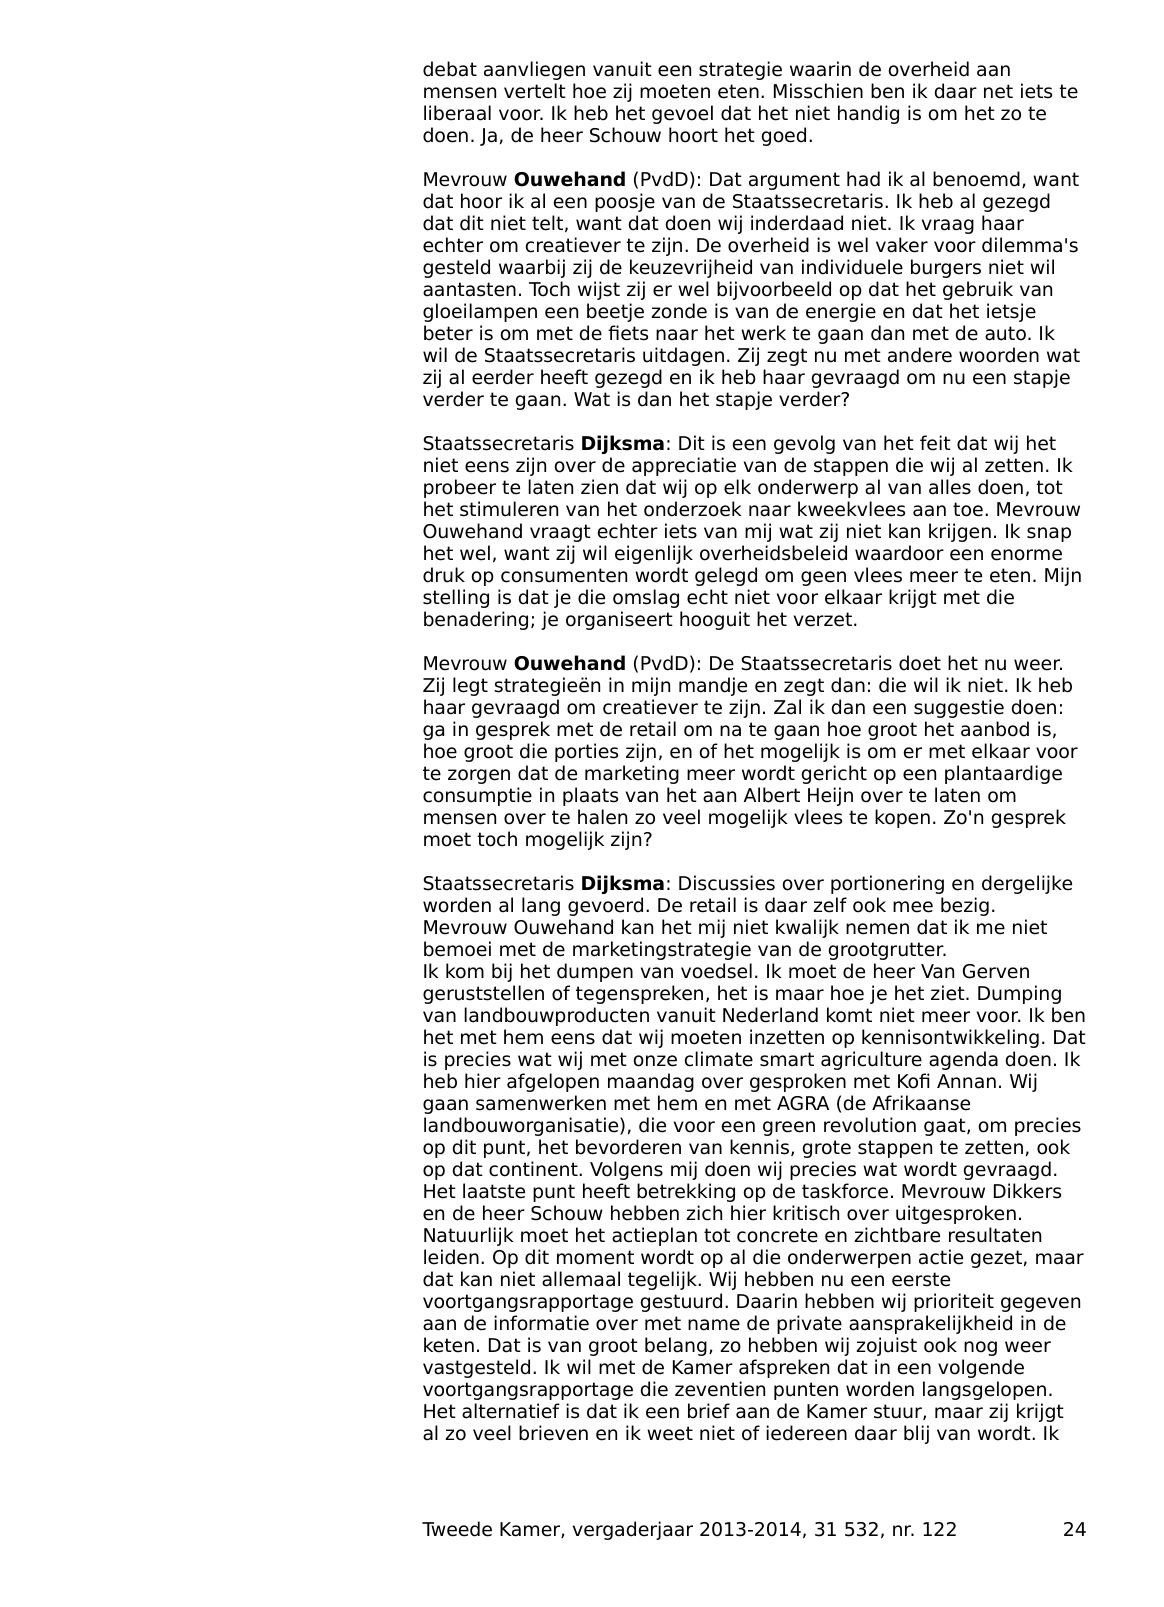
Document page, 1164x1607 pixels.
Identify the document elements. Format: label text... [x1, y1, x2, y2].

text Staatssecretaris Dijksma: Dit is een gevolg van het feit dat wij het niet eens zijn over de appreciatie van de stappen die wij al zetten. Ik probeer te laten zien dat wij op elk onderwerp al van alles doen, tot het stimuleren van het onderzoek naar kweekvlees aan toe. Mevrouw Ouwehand vraagt echter iets van mij wat zij niet kan krijgen. Ik snap het wel, want zij wil eigenlijk overheidsbeleid waardoor een enorme druk op consumenten wordt gelegd om geen vlees meer te eten. Mijn stelling is dat je die omslag echt niet voor elkaar krijgt met die benadering; je organiseert hooguit het verzet. [422, 433, 1087, 631]
text Het laatste punt heeft betrekking op de taskforce. Mevrouw Dikkers en de heer Schouw hebben zich hier kritisch over uitgesproken. Natuurlijk moet het actieplan tot concrete en zichtbare resultaten leiden. Op dit moment wordt op al die onderwerpen actie gezet, maar dat kan niet allemaal tegelijk. Wij hebben nu een eerste voortgangsrapportage gestuurd. Daarin hebben wij prioriteit gegeven aan de informatie over met name de private aansprakelijkheid in de keten. Dat is van groot belang, zo hebben wij zojuist ook nog weer vastgesteld. Ik wil met de Kamer afspreken dat in een volgende voortgangsrapportage die zeventien punten worden langsgelopen. Het alternatief is dat ik een brief aan de Kamer stuur, maar zij krijgt al zo veel brieven en ik weet niet of iedereen daar blij van wordt. Ik [422, 1181, 1087, 1444]
text Staatssecretaris Dijksma: Discussies over portionering en dergelijke worden al lang gevoerd. De retail is daar zelf ook mee bezig. Mevrouw Ouwehand kan het mij niet kwalijk nemen dat ik me niet bemoei met de marketingstrategie van de grootgrutter. [422, 873, 1087, 961]
text Mevrouw Ouwehand (PvdD): De Staatssecretaris doet het nu weer. Zij legt strategieën in mijn mandje en zegt dan: die wil ik niet. Ik heb haar gevraagd om creatiever te zijn. Zal ik dan een suggestie doen: ga in gesprek met de retail om na te gaan hoe groot het aanbod is, hoe groot die porties zijn, en of het mogelijk is om er met elkaar voor te zorgen dat de marketing meer wordt gericht op een plantaardige consumptie in plaats van het aan Albert Heijn over te laten om mensen over te halen zo veel mogelijk vlees te kopen. Zo'n gesprek moet toch mogelijk zijn? [422, 653, 1087, 851]
text Mevrouw Ouwehand (PvdD): Dat argument had ik al benoemd, want dat hoor ik al een poosje van de Staatssecretaris. Ik heb al gezegd dat dit niet telt, want dat doen wij inderdaad niet. Ik vraag haar echter om creatiever te zijn. De overheid is wel vaker voor dilemma's gesteld waarbij zij de keuzevrijheid van individuele burgers niet wil aantasten. Toch wijst zij er wel bijvoorbeeld op dat het gebruik van gloeilampen een beetje zonde is van de energie en dat het ietsje beter is om met de fiets naar het werk te gaan dan met de auto. Ik wil de Staatssecretaris uitdagen. Zij zegt nu met andere woorden wat zij al eerder heeft gezegd en ik heb haar gevraagd om nu een stapje verder te gaan. Wat is dan het stapje verder? [422, 169, 1087, 411]
text debat aanvliegen vanuit een strategie waarin de overheid aan mensen vertelt hoe zij moeten eten. Misschien ben ik daar net iets te liberaal voor. Ik heb het gevoel dat het niet handig is om het zo te doen. Ja, de heer Schouw hoort het goed. [422, 59, 1087, 147]
text Ik kom bij het dumpen van voedsel. Ik moet de heer Van Gerven geruststellen of tegenspreken, het is maar hoe je het ziet. Dumping van landbouwproducten vanuit Nederland komt niet meer voor. Ik ben het met hem eens dat wij moeten inzetten op kennisontwikkeling. Dat is precies wat wij met onze climate smart agriculture agenda doen. Ik heb hier afgelopen maandag over gesproken met Kofi Annan. Wij gaan samenwerken met hem en met AGRA (de Afrikaanse landbouworganisatie), die voor een green revolution gaat, om precies op dit punt, het bevorderen van kennis, grote stappen te zetten, ook op dat continent. Volgens mij doen wij precies wat wordt gevraagd. [422, 961, 1087, 1181]
